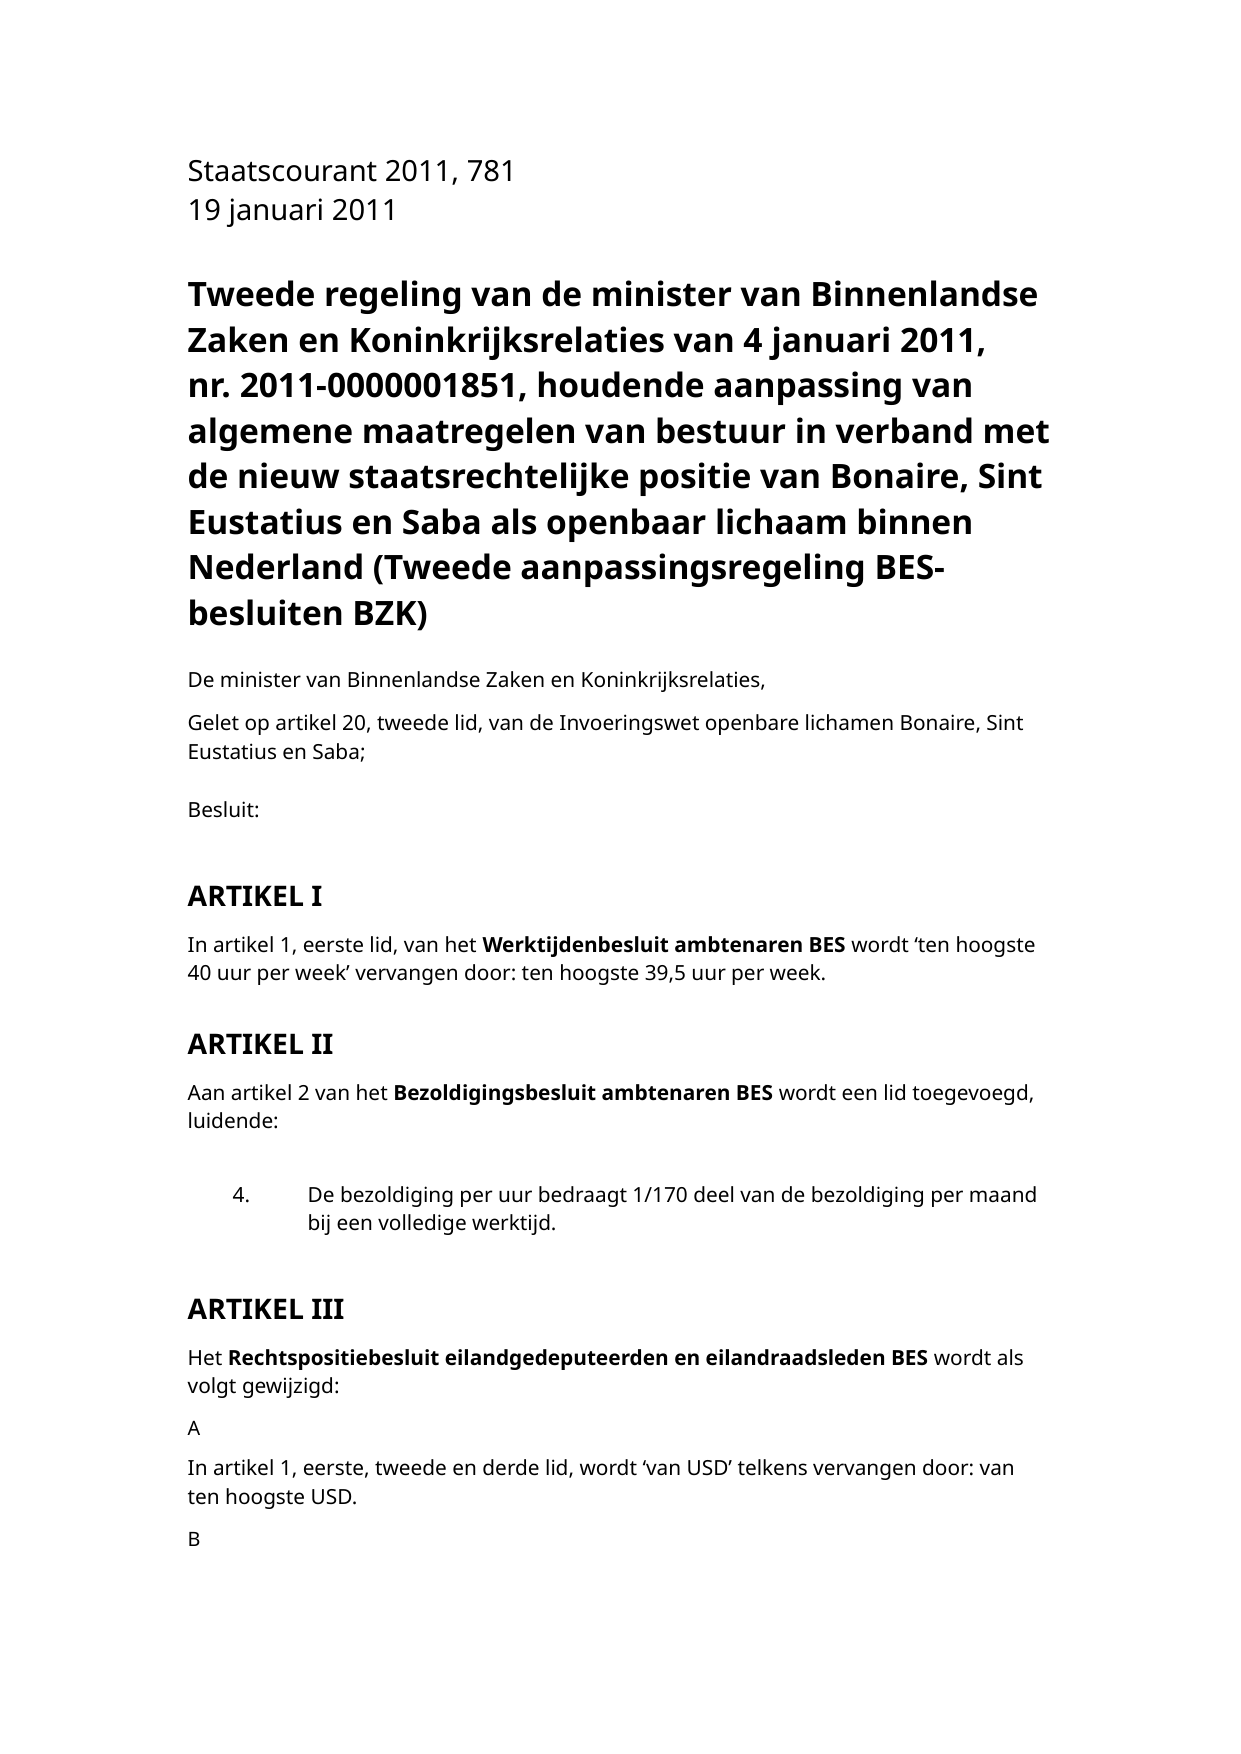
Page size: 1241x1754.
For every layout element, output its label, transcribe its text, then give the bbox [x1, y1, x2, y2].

text 19 januari 2011 [187, 190, 1053, 229]
text B [187, 1525, 1053, 1552]
text In artikel 1, eerste, tweede en derde lid, wordt ‘van USD’ telkens vervangen door: van ten hoogste USD. [187, 1453, 1053, 1510]
list De bezoldiging per uur bedraagt 1/170 deel van de bezoldiging per maand bij een volledige werktijd. [232, 1180, 1053, 1237]
text De minister van Binnenlandse Zaken en Koninkrijksrelaties, [187, 665, 1053, 693]
subtitle ARTIKEL II [187, 1024, 1053, 1063]
text Gelet op artikel 20, tweede lid, van de Invoeringswet openbare lichamen Bonaire, Sint Eustatius en Saba; [187, 708, 1053, 765]
subtitle Tweede regeling van de minister van Binnenlandse Zaken en Koninkrijksrelaties van 4 januari 2011, nr. 2011-0000001851, houdende aanpassing van algemene maatregelen van bestuur in verband met de nieuw staatsrechtelijke positie van Bonaire, Sint Eustatius en Saba als openbaar lichaam binnen Nederland (Tweede aanpassingsregeling BES-besluiten BZK) [187, 271, 1053, 635]
text Staatscourant 2011, 781 [187, 150, 1053, 190]
text In artikel 1, eerste lid, van het Werktijdenbesluit ambtenaren BES wordt ‘ten hoogste 40 uur per week’ vervangen door: ten hoogste 39,5 uur per week. [187, 930, 1053, 987]
text Aan artikel 2 van het Bezoldigingsbesluit ambtenaren BES wordt een lid toegevoegd, luidende: [187, 1078, 1053, 1135]
text Besluit: [187, 795, 1053, 824]
text Het Rechtspositiebesluit eilandgedeputeerden en eilandraadsleden BES wordt als volgt gewijzigd: [187, 1343, 1053, 1400]
subtitle ARTIKEL III [187, 1289, 1053, 1328]
subtitle ARTIKEL I [187, 876, 1053, 915]
text A [187, 1415, 1053, 1442]
